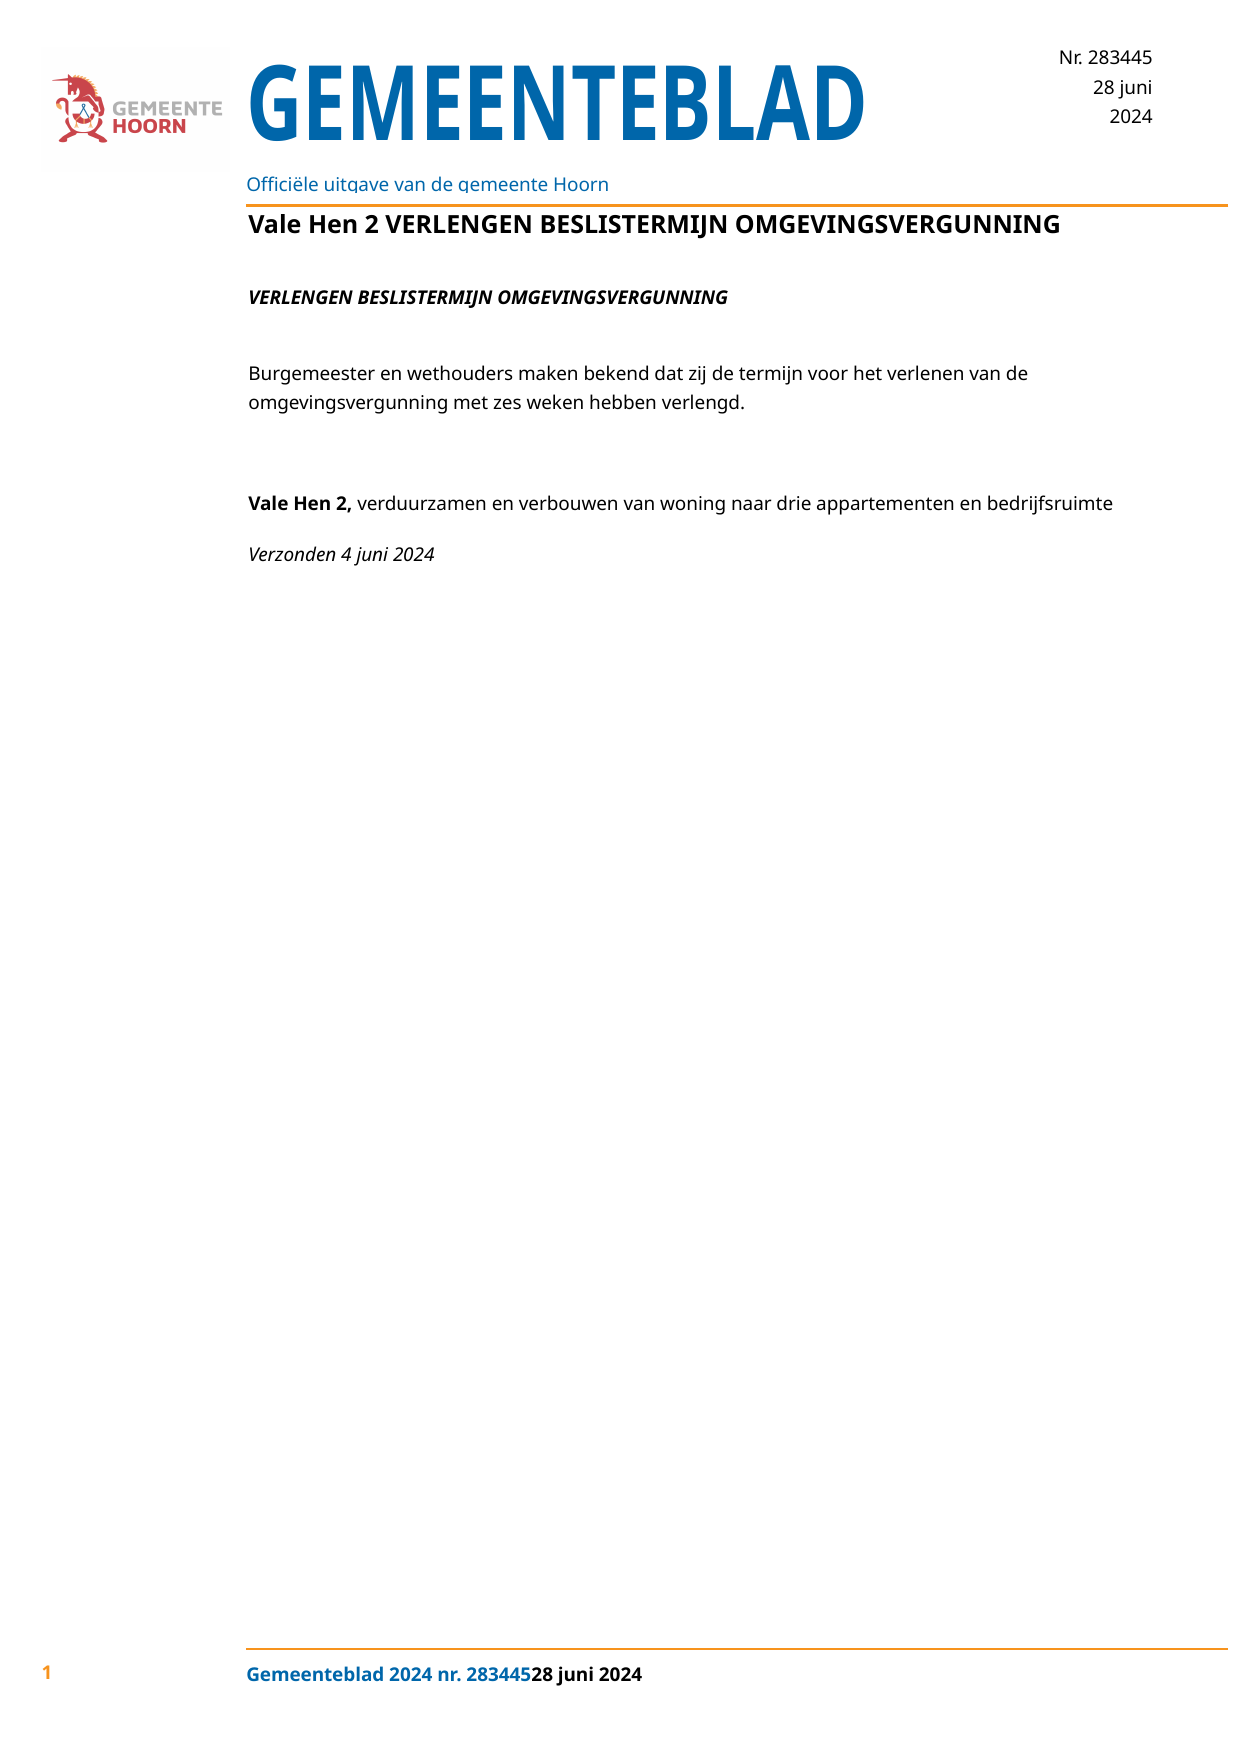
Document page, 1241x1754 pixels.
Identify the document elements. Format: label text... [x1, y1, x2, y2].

text Verzonden 4 juni 2024 [248, 541, 1152, 567]
text Vale Hen 2 VERLENGEN BESLISTERMIJN OMGEVINGSVERGUNNING [248, 207, 1152, 241]
text VERLENGEN BESLISTERMIJN OMGEVINGSVERGUNNING [248, 284, 1152, 309]
text Burgemeester en wethouders maken bekend dat zij de termijn voor het verlenen van de omgevingsvergunning met zes weken hebben verlengd. [248, 360, 1152, 415]
picture [41, 47, 231, 172]
text Vale Hen 2, verduurzamen en verbouwen van woning naar drie appartementen en bedrijfsruimte [248, 490, 1152, 516]
